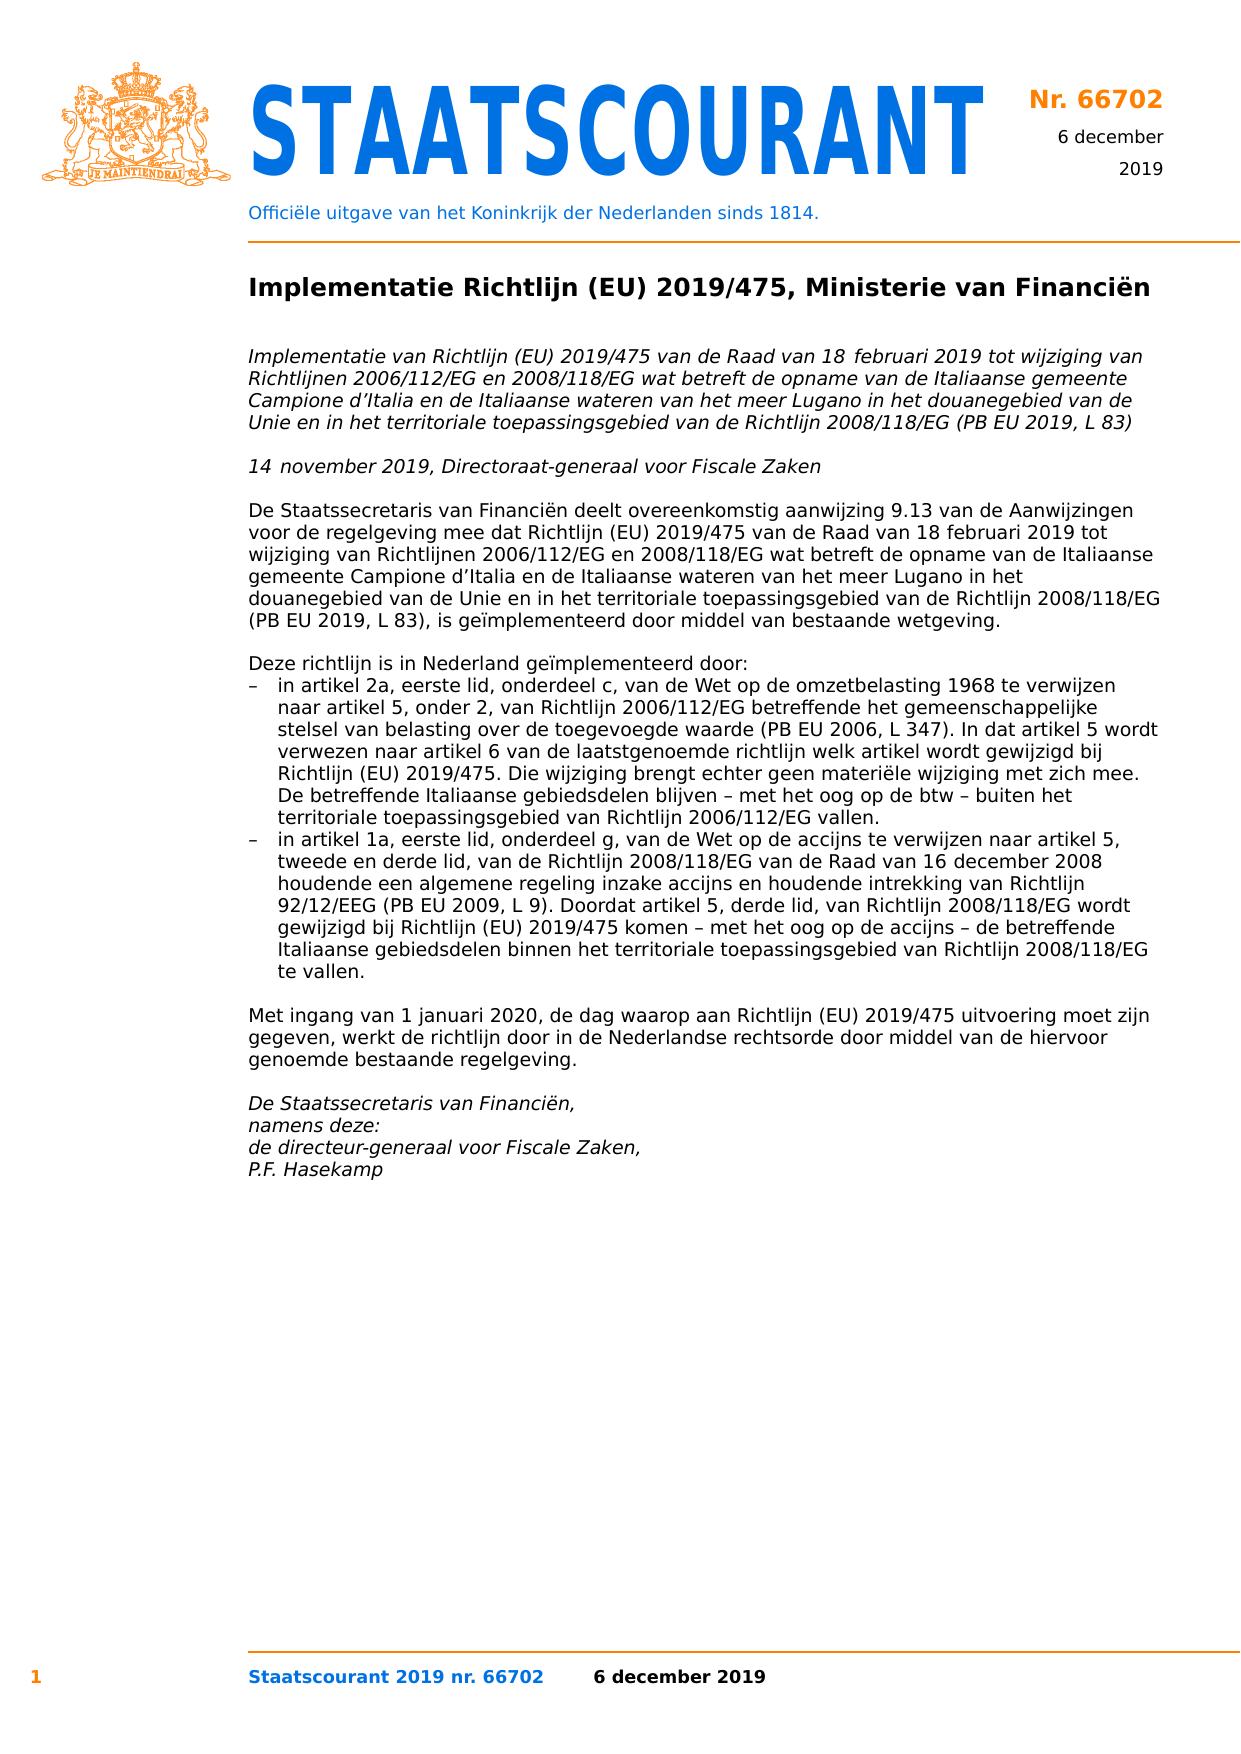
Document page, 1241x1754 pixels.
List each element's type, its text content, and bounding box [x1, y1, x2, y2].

text – in artikel 1a, eerste lid, onderdeel g, van de Wet op de accijns te verwijzen naar artikel 5, tweede en derde lid, van de Richtlijn 2008/118/EG van de Raad van 16 december 2008 houdende een algemene regeling inzake accijns en houdende intrekking van Richtlijn 92/12/EEG (PB EU 2009, L 9). Doordat artikel 5, derde lid, van Richtlijn 2008/118/EG wordt gewijzigd bij Richtlijn (EU) 2019/475 komen – met het oog op de accijns – de betreffende Italiaanse gebiedsdelen binnen het territoriale toepassingsgebied van Richtlijn 2008/118/EG te vallen. [248, 829, 1163, 983]
text – in artikel 2a, eerste lid, onderdeel c, van de Wet op de omzetbelasting 1968 te verwijzen naar artikel 5, onder 2, van Richtlijn 2006/112/EG betreffende het gemeenschappelijke stelsel van belasting over de toegevoegde waarde (PB EU 2006, L 347). In dat artikel 5 wordt verwezen naar artikel 6 van de laatstgenoemde richtlijn welk artikel wordt gewijzigd bij Richtlijn (EU) 2019/475. Die wijziging brengt echter geen materiële wijziging met zich mee. De betreffende Italiaanse gebiedsdelen blijven – met het oog op de btw – buiten het territoriale toepassingsgebied van Richtlijn 2006/112/EG vallen. [248, 675, 1163, 829]
subtitle Implementatie Richtlijn (EU) 2019/475, Ministerie van Financiën [248, 273, 1163, 302]
table_header [25, 62, 248, 241]
table_cell 6 december [998, 121, 1240, 153]
text 14 november 2019, Directoraat-generaal voor Fiscale Zaken [248, 456, 1163, 478]
text De Staatssecretaris van Financiën deelt overeenkomstig aanwijzing 9.13 van de Aanwijzingen voor de regelgeving mee dat Richtlijn (EU) 2019/475 van de Raad van 18 februari 2019 tot wijziging van Richtlijnen 2006/112/EG en 2008/118/EG wat betreft de opname van de Italiaanse gemeente Campione d’Italia en de Italiaanse wateren van het meer Lugano in het douanegebied van de Unie en in het territoriale toepassingsgebied van de Richtlijn 2008/118/EG (PB EU 2019, L 83), is geïmplementeerd door middel van bestaande wetgeving. [248, 499, 1163, 631]
text Implementatie van Richtlijn (EU) 2019/475 van de Raad van 18 februari 2019 tot wijziging van Richtlijnen 2006/112/EG en 2008/118/EG wat betreft de opname van de Italiaanse gemeente Campione d’Italia en de Italiaanse wateren van het meer Lugano in het douanegebied van de Unie en in het territoriale toepassingsgebied van de Richtlijn 2008/118/EG (PB EU 2019, L 83) [248, 346, 1163, 434]
text De Staatssecretaris van Financiën, namens deze: de directeur-generaal voor Fiscale Zaken, P.F. Hasekamp [248, 1093, 1163, 1181]
table_cell 2019 [998, 153, 1240, 203]
table_header STAATSCOURANT [248, 62, 998, 203]
text Met ingang van 1 januari 2020, de dag waarop aan Richtlijn (EU) 2019/475 uitvoering moet zijn gegeven, werkt de richtlijn door in de Nederlandse rechtsorde door middel van de hiervoor genoemde bestaande regelgeving. [248, 1005, 1163, 1071]
picture [41, 62, 231, 186]
table_header Nr. 66702 [998, 62, 1240, 121]
text Deze richtlijn is in Nederland geïmplementeerd door: [248, 653, 1163, 675]
table_cell Officiële uitgave van het Koninkrijk der Nederlanden sinds 1814. [248, 203, 1240, 241]
